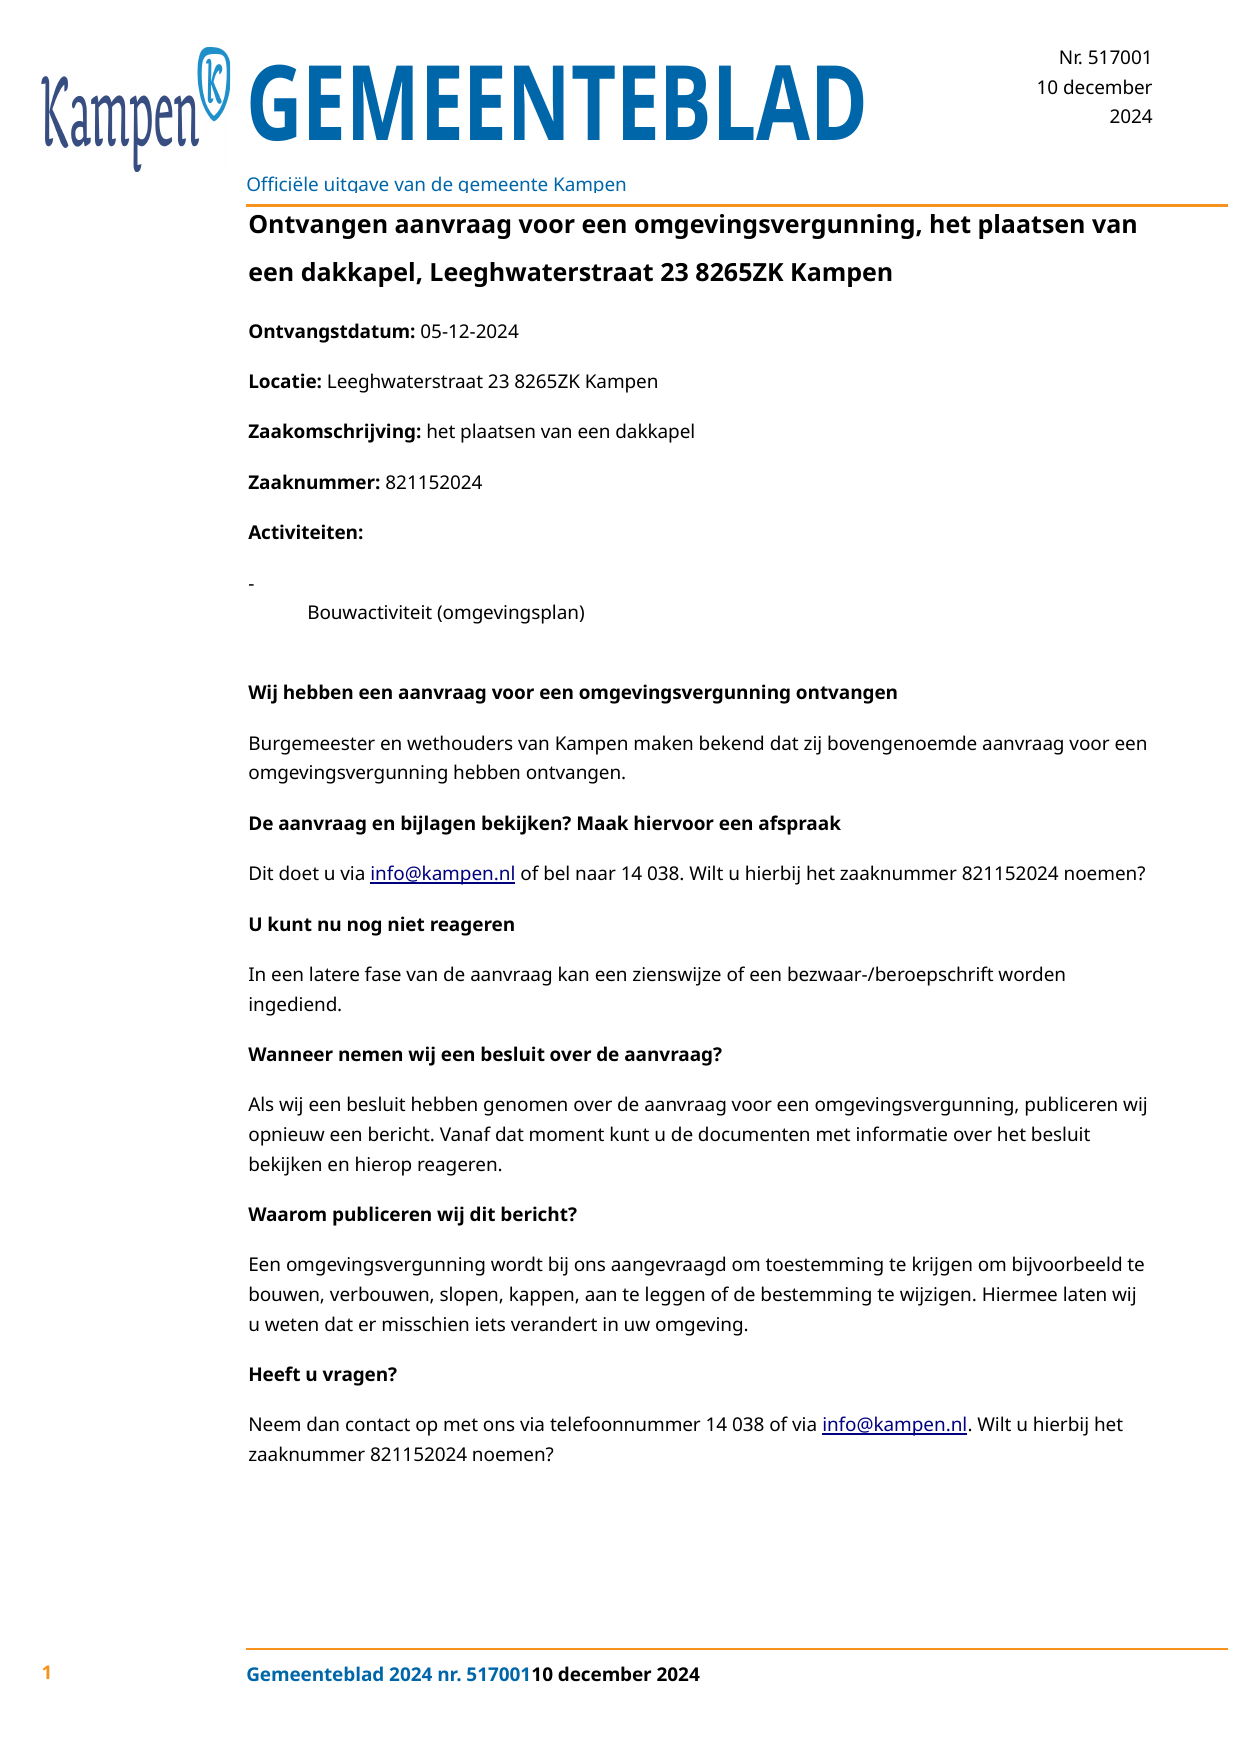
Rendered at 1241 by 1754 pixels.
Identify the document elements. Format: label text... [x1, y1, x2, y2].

text Dit doet u via info@kampen.nl of bel naar 14 038. Wilt u hierbij het zaaknummer 821152024 noemen? [248, 860, 1152, 886]
picture [41, 47, 231, 172]
text In een latere fase van de aanvraag kan een zienswijze of een bezwaar-/beroepschrift worden ingediend. [248, 961, 1152, 1017]
text Een omgevingsvergunning wordt bij ons aangevraagd om toestemming te krijgen om bijvoorbeeld te bouwen, verbouwen, slopen, kappen, aan te leggen of de bestemming te wijzigen. Hiermee laten wij u weten dat er misschien iets verandert in uw omgeving. [248, 1252, 1152, 1337]
text Burgemeester en wethouders van Kampen maken bekend dat zij bovengenoemde aanvraag voor een omgevingsvergunning hebben ontvangen. [248, 730, 1152, 785]
text Waarom publiceren wij dit bericht? [248, 1201, 1152, 1227]
text Wanneer nemen wij een besluit over de aanvraag? [248, 1041, 1152, 1067]
text De aanvraag en bijlagen bekijken? Maak hiervoor een afspraak [248, 810, 1152, 836]
text Als wij een besluit hebben genomen over de aanvraag voor een omgevingsvergunning, publiceren wij opnieuw een bericht. Vanaf dat moment kunt u de documenten met informatie over het besluit bekijken en hierop reageren. [248, 1092, 1152, 1177]
text Ontvangstdatum: 05-12-2024 [248, 318, 1152, 344]
text Wij hebben een aanvraag voor een omgevingsvergunning ontvangen [248, 679, 1152, 705]
text Activiteiten: [248, 519, 1152, 545]
text Neem dan contact op met ons via telefoonnummer 14 038 of via info@kampen.nl. Wilt u hierbij het zaaknummer 821152024 noemen? [248, 1412, 1152, 1467]
list Bouwactiviteit (omgevingsplan) [248, 599, 1152, 625]
text U kunt nu nog niet reageren [248, 911, 1152, 937]
text Zaaknummer: 821152024 [248, 469, 1152, 495]
text Zaakomschrijving: het plaatsen van een dakkapel [248, 419, 1152, 444]
text Ontvangen aanvraag voor een omgevingsvergunning, het plaatsen van een dakkapel, Leeghwaterstraat 23 8265ZK Kampen [248, 207, 1152, 288]
text Locatie: Leeghwaterstraat 23 8265ZK Kampen [248, 368, 1152, 394]
text Heeft u vragen? [248, 1361, 1152, 1387]
